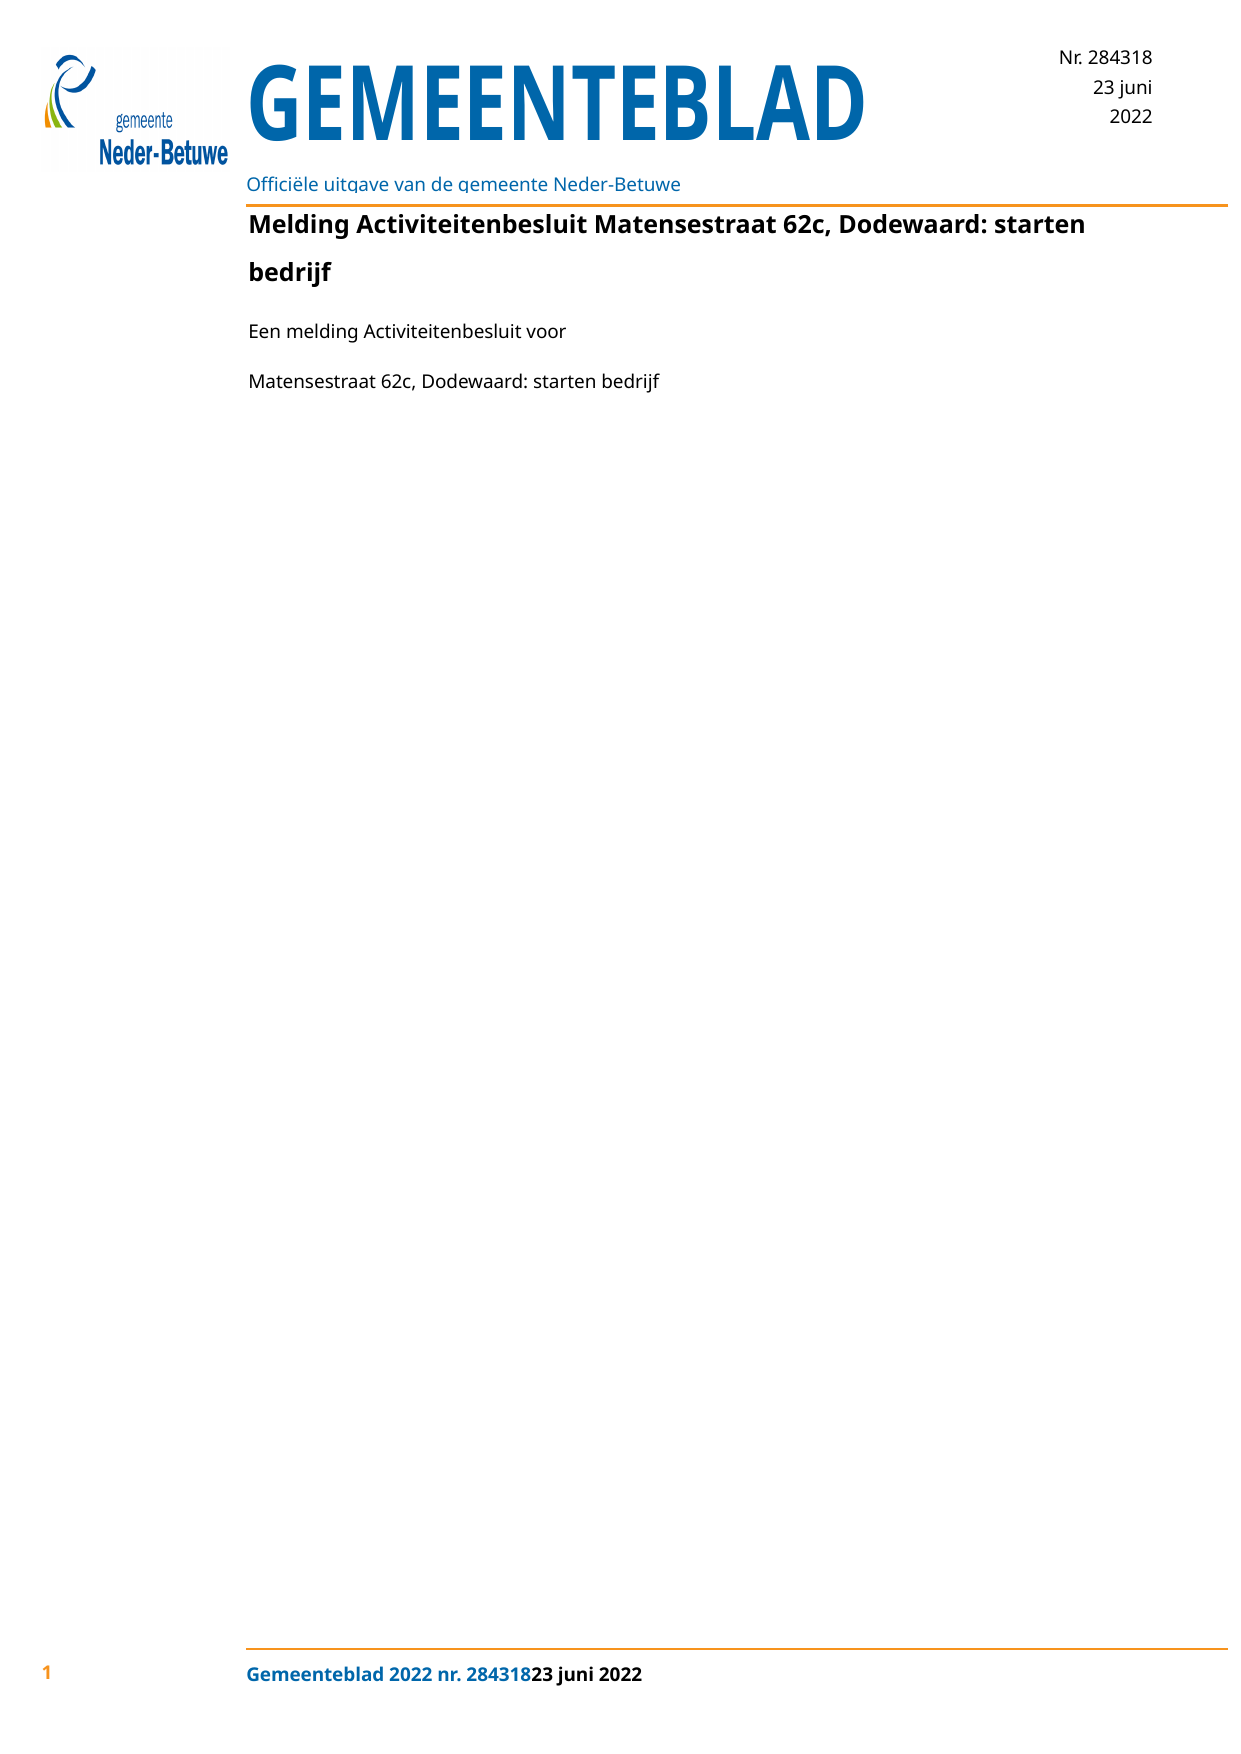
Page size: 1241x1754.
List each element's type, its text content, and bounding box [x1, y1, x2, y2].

text Matensestraat 62c, Dodewaard: starten bedrijf [248, 368, 1152, 394]
text Een melding Activiteitenbesluit voor [248, 318, 1152, 344]
picture [41, 47, 231, 172]
text Melding Activiteitenbesluit Matensestraat 62c, Dodewaard: starten bedrijf [248, 207, 1152, 288]
